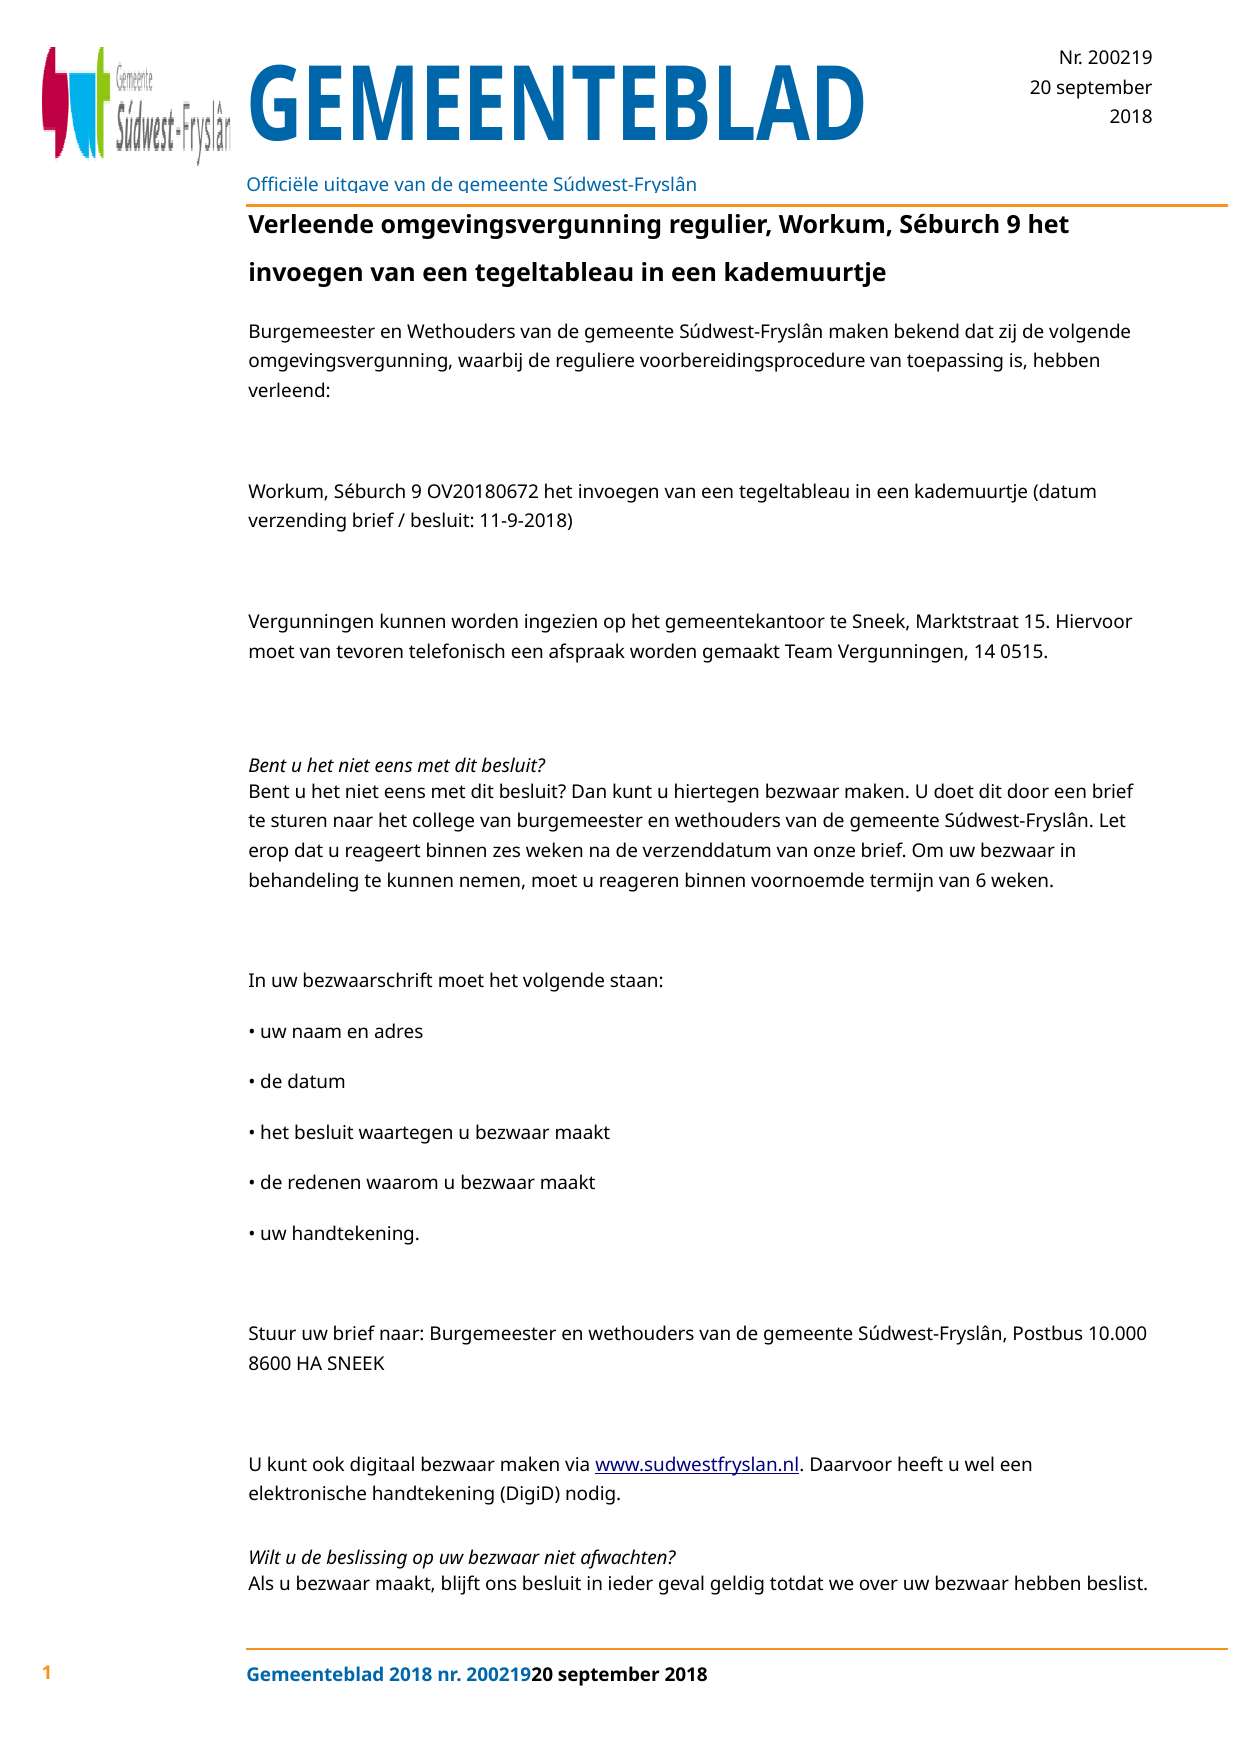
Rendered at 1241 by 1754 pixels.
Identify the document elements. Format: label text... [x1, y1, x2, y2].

text Wilt u de beslissing op uw bezwaar niet afwachten? [248, 1544, 1152, 1570]
text Bent u het niet eens met dit besluit? [248, 752, 1152, 778]
text Vergunningen kunnen worden ingezien op het gemeentekantoor te Sneek, Marktstraat 15. Hiervoor moet van tevoren telefonisch een afspraak worden gemaakt Team Vergunningen, 14 0515. [248, 608, 1152, 664]
text Verleende omgevingsvergunning regulier, Workum, Séburch 9 het invoegen van een tegeltableau in een kademuurtje [248, 207, 1152, 288]
text Als u bezwaar maakt, blijft ons besluit in ieder geval geldig totdat we over uw bezwaar hebben beslist. [248, 1570, 1152, 1596]
picture [41, 47, 231, 172]
text In uw bezwaarschrift moet het volgende staan: [248, 968, 1152, 993]
text • uw naam en adres [248, 1018, 1152, 1044]
text • het besluit waartegen u bezwaar maakt [248, 1119, 1152, 1144]
text • de redenen waarom u bezwaar maakt [248, 1169, 1152, 1195]
text • de datum [248, 1068, 1152, 1094]
text Stuur uw brief naar: Burgemeester en wethouders van de gemeente Súdwest-Fryslân, Postbus 10.000 8600 HA SNEEK [248, 1321, 1152, 1376]
text Workum, Séburch 9 OV20180672 het invoegen van een tegeltableau in een kademuurtje (datum verzending brief / besluit: 11-9-2018) [248, 478, 1152, 533]
text Burgemeester en Wethouders van de gemeente Súdwest-Fryslân maken bekend dat zij de volgende omgevingsvergunning, waarbij de reguliere voorbereidingsprocedure van toepassing is, hebben verleend: [248, 318, 1152, 403]
text U kunt ook digitaal bezwaar maken via www.sudwestfryslan.nl. Daarvoor heeft u wel een elektronische handtekening (DigiD) nodig. [248, 1451, 1152, 1506]
text Bent u het niet eens met dit besluit? Dan kunt u hiertegen bezwaar maken. U doet dit door een brief te sturen naar het college van burgemeester en wethouders van de gemeente Súdwest-Fryslân. Let erop dat u reageert binnen zes weken na de verzenddatum van onze brief. Om uw bezwaar in behandeling te kunnen nemen, moet u reageren binnen voornoemde termijn van 6 weken. [248, 778, 1152, 892]
text • uw handtekening. [248, 1220, 1152, 1245]
